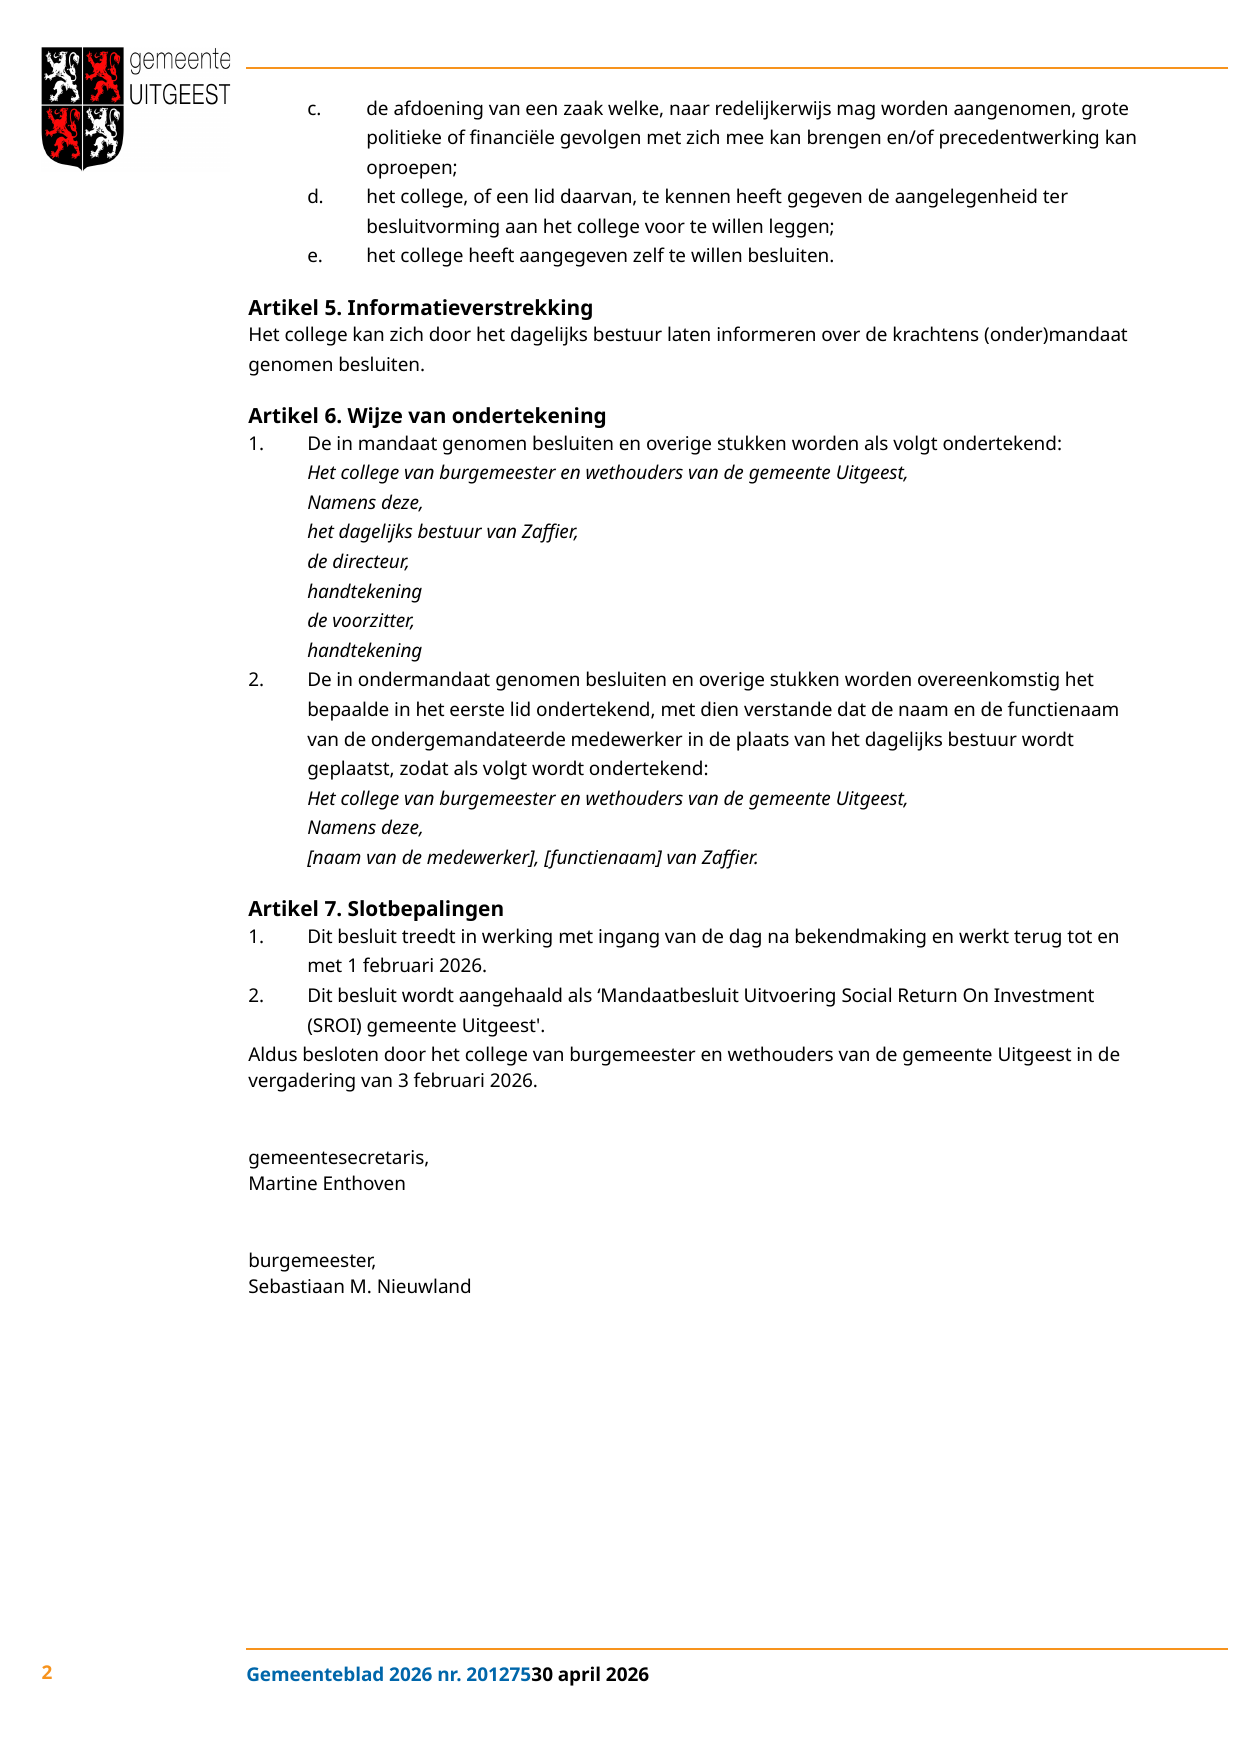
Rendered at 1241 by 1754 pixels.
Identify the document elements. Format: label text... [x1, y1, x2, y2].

list Namens deze, [248, 814, 1152, 840]
text Artikel 5. Informatieverstrekking [248, 293, 1152, 322]
list het dagelijks bestuur van Zaffier, [248, 519, 1152, 544]
text Het college kan zich door het dagelijks bestuur laten informeren over de krachtens (onder)mandaat genomen besluiten. [248, 322, 1152, 377]
list de voorzitter, [248, 607, 1152, 633]
list De in ondermandaat genomen besluiten en overige stukken worden overeenkomstig het bepaalde in het eerste lid ondertekend, met dien verstande dat de naam en de functienaam van de ondergemandateerde medewerker in de plaats van het dagelijks bestuur wordt geplaatst, zodat als volgt wordt ondertekend: [248, 667, 1152, 781]
text Martine Enthoven [248, 1170, 1152, 1196]
text Aldus besloten door het college van burgemeester en wethouders van de gemeente Uitgeest in de vergadering van 3 februari 2026. [248, 1041, 1152, 1093]
list de afdoening van een zaak welke, naar redelijkerwijs mag worden aangenomen, grote politieke of financiële gevolgen met zich mee kan brengen en/of precedentwerking kan oproepen; [307, 95, 1152, 180]
list Dit besluit wordt aangehaald als ‘Mandaatbesluit Uitvoering Social Return On Investment (SROI) gemeente Uitgeest'. [248, 982, 1152, 1037]
list Het college van burgemeester en wethouders van de gemeente Uitgeest, [248, 459, 1152, 485]
list handtekening [248, 578, 1152, 604]
text Artikel 6. Wijze van ondertekening [248, 402, 1152, 430]
list [naam van de medewerker], [functienaam] van Zaffier. [248, 844, 1152, 870]
text burgemeester, [248, 1247, 1152, 1273]
list Namens deze, [248, 489, 1152, 515]
text Sebastiaan M. Nieuwland [248, 1273, 1152, 1299]
list handtekening [248, 637, 1152, 663]
list het college, of een lid daarvan, te kennen heeft gegeven de aangelegenheid ter besluitvorming aan het college voor te willen leggen; [307, 183, 1152, 239]
list de directeur, [248, 548, 1152, 574]
list Dit besluit treedt in werking met ingang van de dag na bekendmaking en werkt terug tot en met 1 februari 2026. [248, 923, 1152, 978]
text Artikel 7. Slotbepalingen [248, 894, 1152, 923]
list Het college van burgemeester en wethouders van de gemeente Uitgeest, [248, 785, 1152, 811]
text gemeentesecretaris, [248, 1144, 1152, 1170]
picture [41, 47, 231, 172]
list het college heeft aangegeven zelf te willen besluiten. [307, 243, 1152, 268]
list De in mandaat genomen besluiten en overige stukken worden als volgt ondertekend: [248, 430, 1152, 456]
